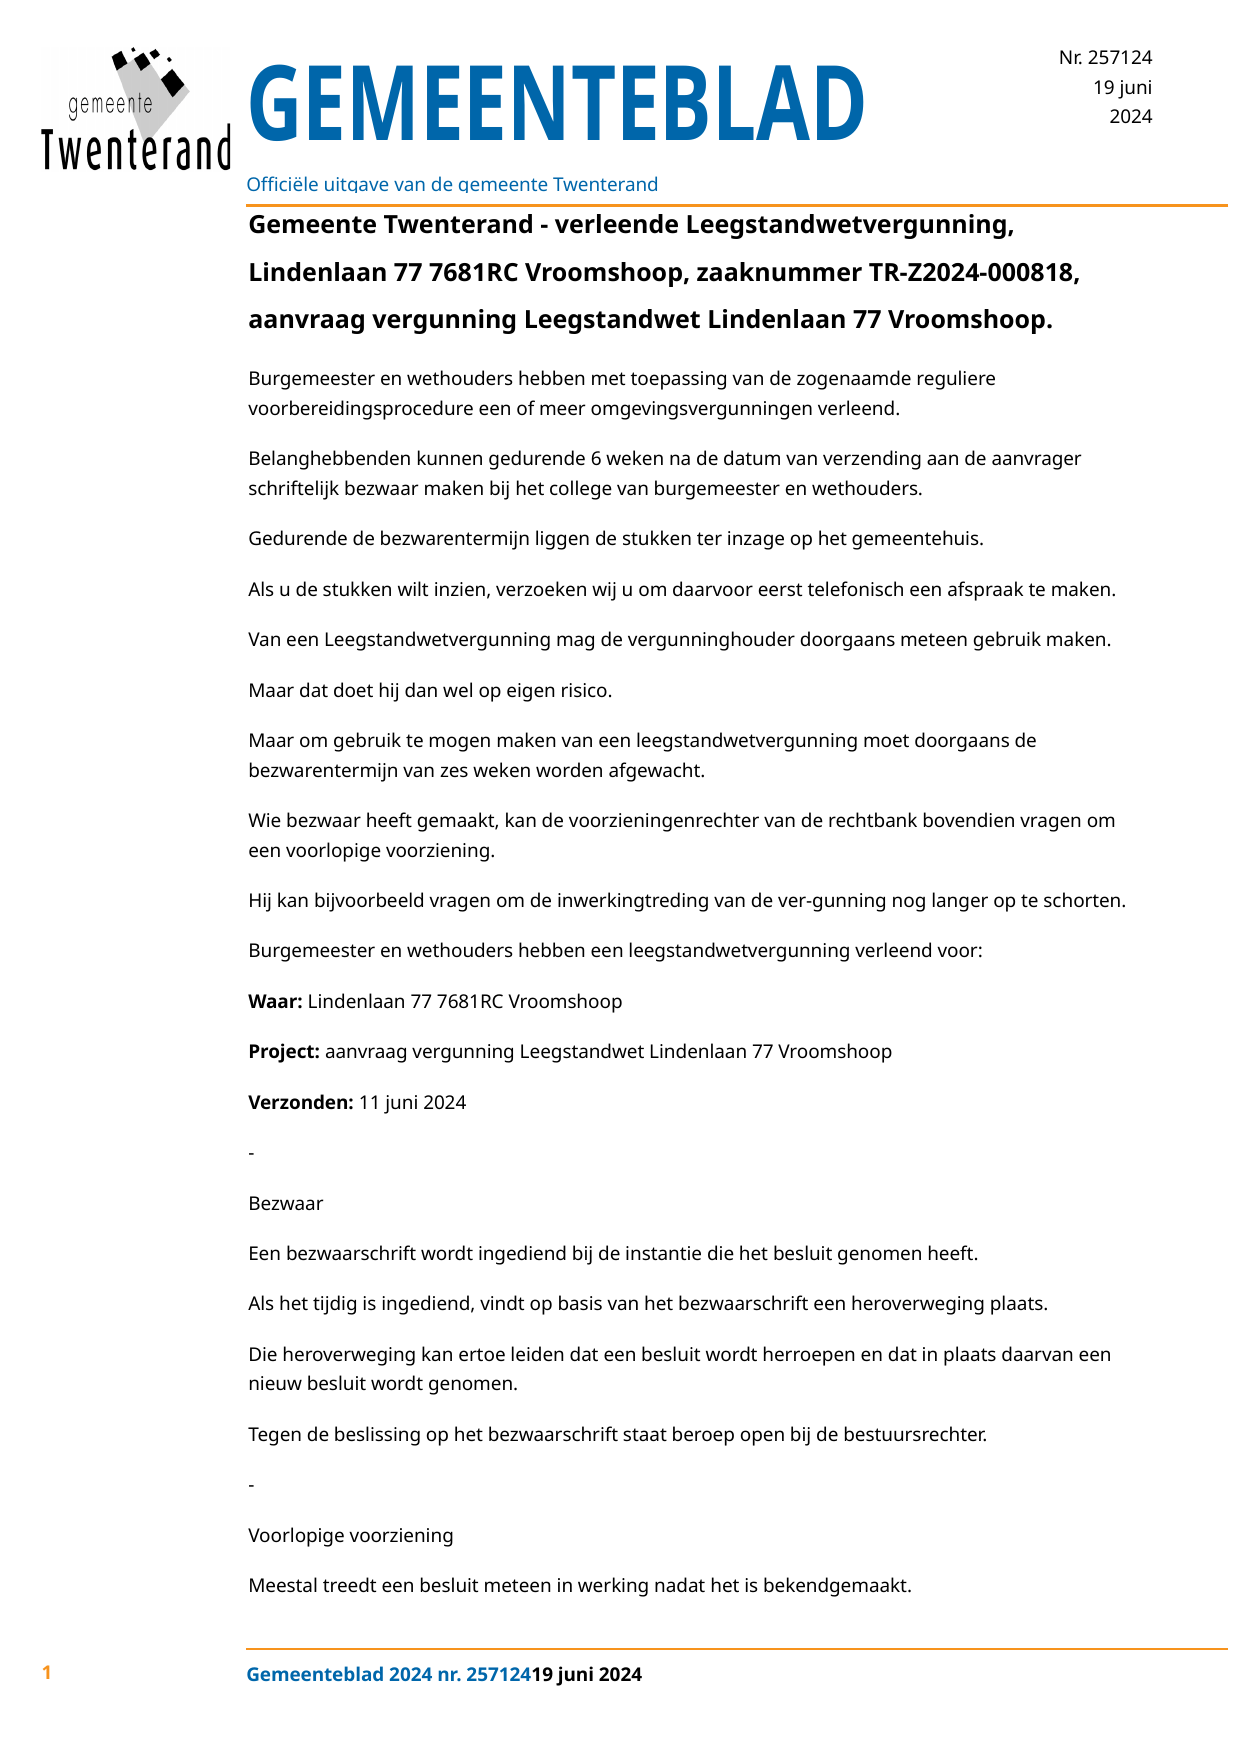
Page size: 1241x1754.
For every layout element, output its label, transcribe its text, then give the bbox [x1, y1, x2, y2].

text Verzonden: 11 juni 2024 [248, 1089, 1152, 1114]
text Maar om gebruik te mogen maken van een leegstandwetvergunning moet doorgaans de bezwarentermijn van zes weken worden afgewacht. [248, 727, 1152, 782]
text Maar dat doet hij dan wel op eigen risico. [248, 677, 1152, 702]
text Gedurende de bezwarentermijn liggen de stukken ter inzage op het gemeentehuis. [248, 526, 1152, 551]
text Burgemeester en wethouders hebben met toepassing van de zogenaamde reguliere voorbereidingsprocedure een of meer omgevingsvergunningen verleend. [248, 366, 1152, 421]
text - [248, 1471, 1152, 1497]
picture [41, 47, 231, 172]
text Als u de stukken wilt inzien, verzoeken wij u om daarvoor eerst telefonisch een afspraak te maken. [248, 576, 1152, 602]
text Meestal treedt een besluit meteen in werking nadat het is bekendgemaakt. [248, 1572, 1152, 1598]
text Gemeente Twenterand - verleende Leegstandwetvergunning, Lindenlaan 77 7681RC Vroomshoop, zaaknummer TR-Z2024-000818, aanvraag vergunning Leegstandwet Lindenlaan 77 Vroomshoop. [248, 207, 1152, 336]
text Tegen de beslissing op het bezwaarschrift staat beroep open bij de bestuursrechter. [248, 1421, 1152, 1447]
text Die heroverweging kan ertoe leiden dat een besluit wordt herroepen en dat in plaats daarvan een nieuw besluit wordt genomen. [248, 1341, 1152, 1396]
text Bezwaar [248, 1190, 1152, 1215]
text - [248, 1139, 1152, 1165]
text Burgemeester en wethouders hebben een leegstandwetvergunning verleend voor: [248, 938, 1152, 963]
text Wie bezwaar heeft gemaakt, kan de voorzieningenrechter van de rechtbank bovendien vragen om een voorlopige voorziening. [248, 807, 1152, 862]
text Belanghebbenden kunnen gedurende 6 weken na de datum van verzending aan de aanvrager schriftelijk bezwaar maken bij het college van burgemeester en wethouders. [248, 446, 1152, 501]
text Project: aanvraag vergunning Leegstandwet Lindenlaan 77 Vroomshoop [248, 1038, 1152, 1064]
text Van een Leegstandwetvergunning mag de vergunninghouder doorgaans meteen gebruik maken. [248, 626, 1152, 652]
text Een bezwaarschrift wordt ingediend bij de instantie die het besluit genomen heeft. [248, 1240, 1152, 1266]
text Hij kan bijvoorbeeld vragen om de inwerkingtreding van de ver-gunning nog langer op te schorten. [248, 887, 1152, 913]
text Waar: Lindenlaan 77 7681RC Vroomshoop [248, 988, 1152, 1014]
text Als het tijdig is ingediend, vindt op basis van het bezwaarschrift een heroverweging plaats. [248, 1291, 1152, 1316]
text Voorlopige voorziening [248, 1522, 1152, 1547]
